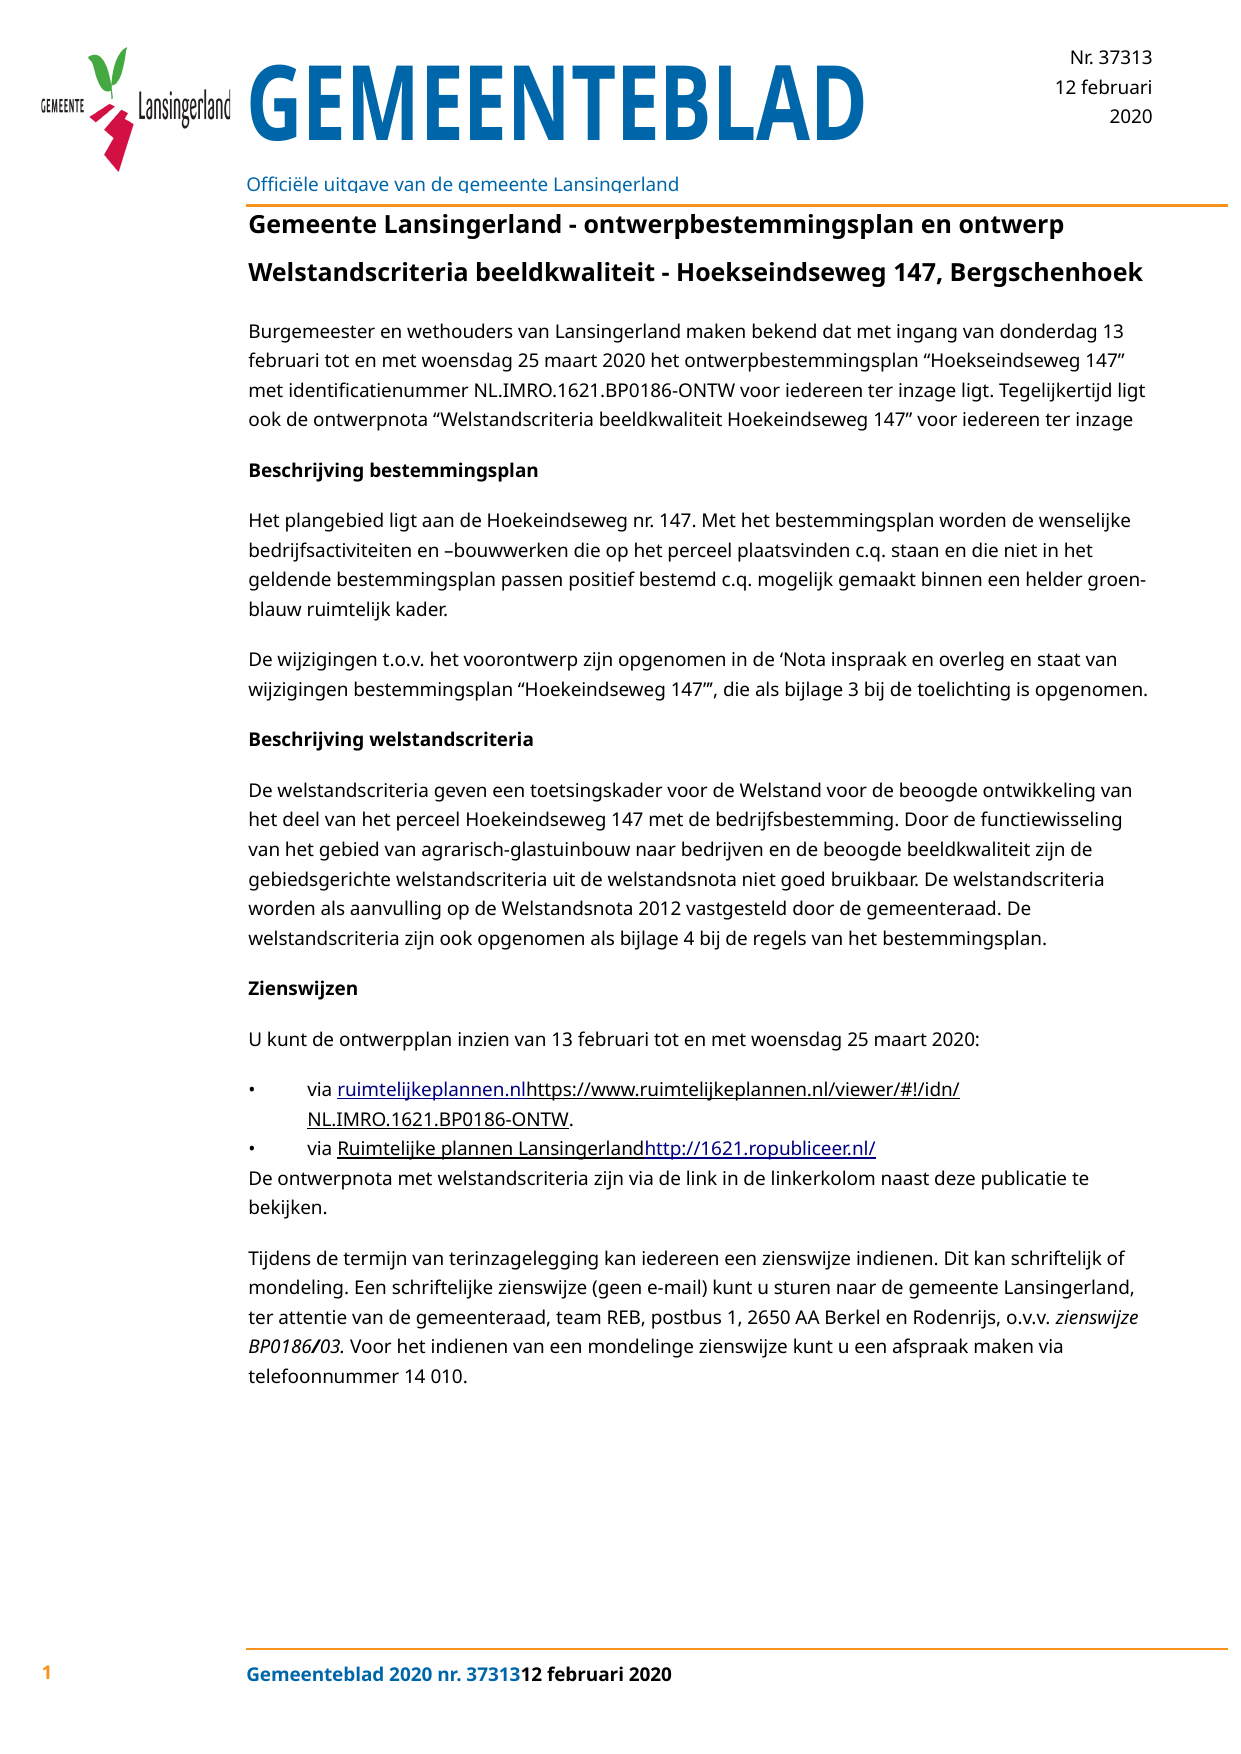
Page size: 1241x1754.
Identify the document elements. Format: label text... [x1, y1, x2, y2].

picture [41, 47, 231, 172]
text Beschrijving bestemmingsplan [248, 457, 1152, 483]
text De ontwerpnota met welstandscriteria zijn via de link in de linkerkolom naast deze publicatie te bekijken. [248, 1165, 1152, 1220]
text U kunt de ontwerpplan inzien van 13 februari tot en met woensdag 25 maart 2020: [248, 1026, 1152, 1052]
text De welstandscriteria geven een toetsingskader voor de Welstand voor de beoogde ontwikkeling van het deel van het perceel Hoekeindseweg 147 met de bedrijfsbestemming. Door de functiewisseling van het gebied van agrarisch-glastuinbouw naar bedrijven en de beoogde beeldkwaliteit zijn de gebiedsgerichte welstandscriteria uit de welstandsnota niet goed bruikbaar. De welstandscriteria worden als aanvulling op de Welstandsnota 2012 vastgesteld door de gemeenteraad. De welstandscriteria zijn ook opgenomen als bijlage 4 bij de regels van het bestemmingsplan. [248, 777, 1152, 951]
text Zienswijzen [248, 975, 1152, 1001]
text Burgemeester en wethouders van Lansingerland maken bekend dat met ingang van donderdag 13 februari tot en met woensdag 25 maart 2020 het ontwerpbestemmingsplan “Hoekseindseweg 147” met identificatienummer NL.IMRO.1621.BP0186-ONTW voor iedereen ter inzage ligt. Tegelijkertijd ligt ook de ontwerpnota “Welstandscriteria beeldkwaliteit Hoekeindseweg 147” voor iedereen ter inzage [248, 318, 1152, 432]
text Tijdens de termijn van terinzagelegging kan iedereen een zienswijze indienen. Dit kan schriftelijk of mondeling. Een schriftelijke zienswijze (geen e-mail) kunt u sturen naar de gemeente Lansingerland, ter attentie van de gemeenteraad, team REB, postbus 1, 2650 AA Berkel en Rodenrijs, o.v.v. zienswijze BP0186/03. Voor het indienen van een mondelinge zienswijze kunt u een afspraak maken via telefoonnummer 14 010. [248, 1245, 1152, 1389]
text Gemeente Lansingerland - ontwerpbestemmingsplan en ontwerp Welstandscriteria beeldkwaliteit - Hoekseindseweg 147, Bergschenhoek [248, 207, 1152, 288]
text Het plangebied ligt aan de Hoekeindseweg nr. 147. Met het bestemmingsplan worden de wenselijke bedrijfsactiviteiten en –bouwwerken die op het perceel plaatsvinden c.q. staan en die niet in het geldende bestemmingsplan passen positief bestemd c.q. mogelijk gemaakt binnen een helder groen-blauw ruimtelijk kader. [248, 507, 1152, 622]
list via Ruimtelijke plannen Lansingerlandhttp://1621.ropubliceer.nl/ [248, 1135, 1152, 1161]
text Beschrijving welstandscriteria [248, 727, 1152, 752]
list via ruimtelijkeplannen.nlhttps://www.ruimtelijkeplannen.nl/viewer/#!/idn/NL.IMRO.1621.BP0186-ONTW. [248, 1076, 1152, 1132]
text De wijzigingen t.o.v. het voorontwerp zijn opgenomen in de ‘Nota inspraak en overleg en staat van wijzigingen bestemmingsplan “Hoekeindseweg 147”’, die als bijlage 3 bij de toelichting is opgenomen. [248, 647, 1152, 702]
